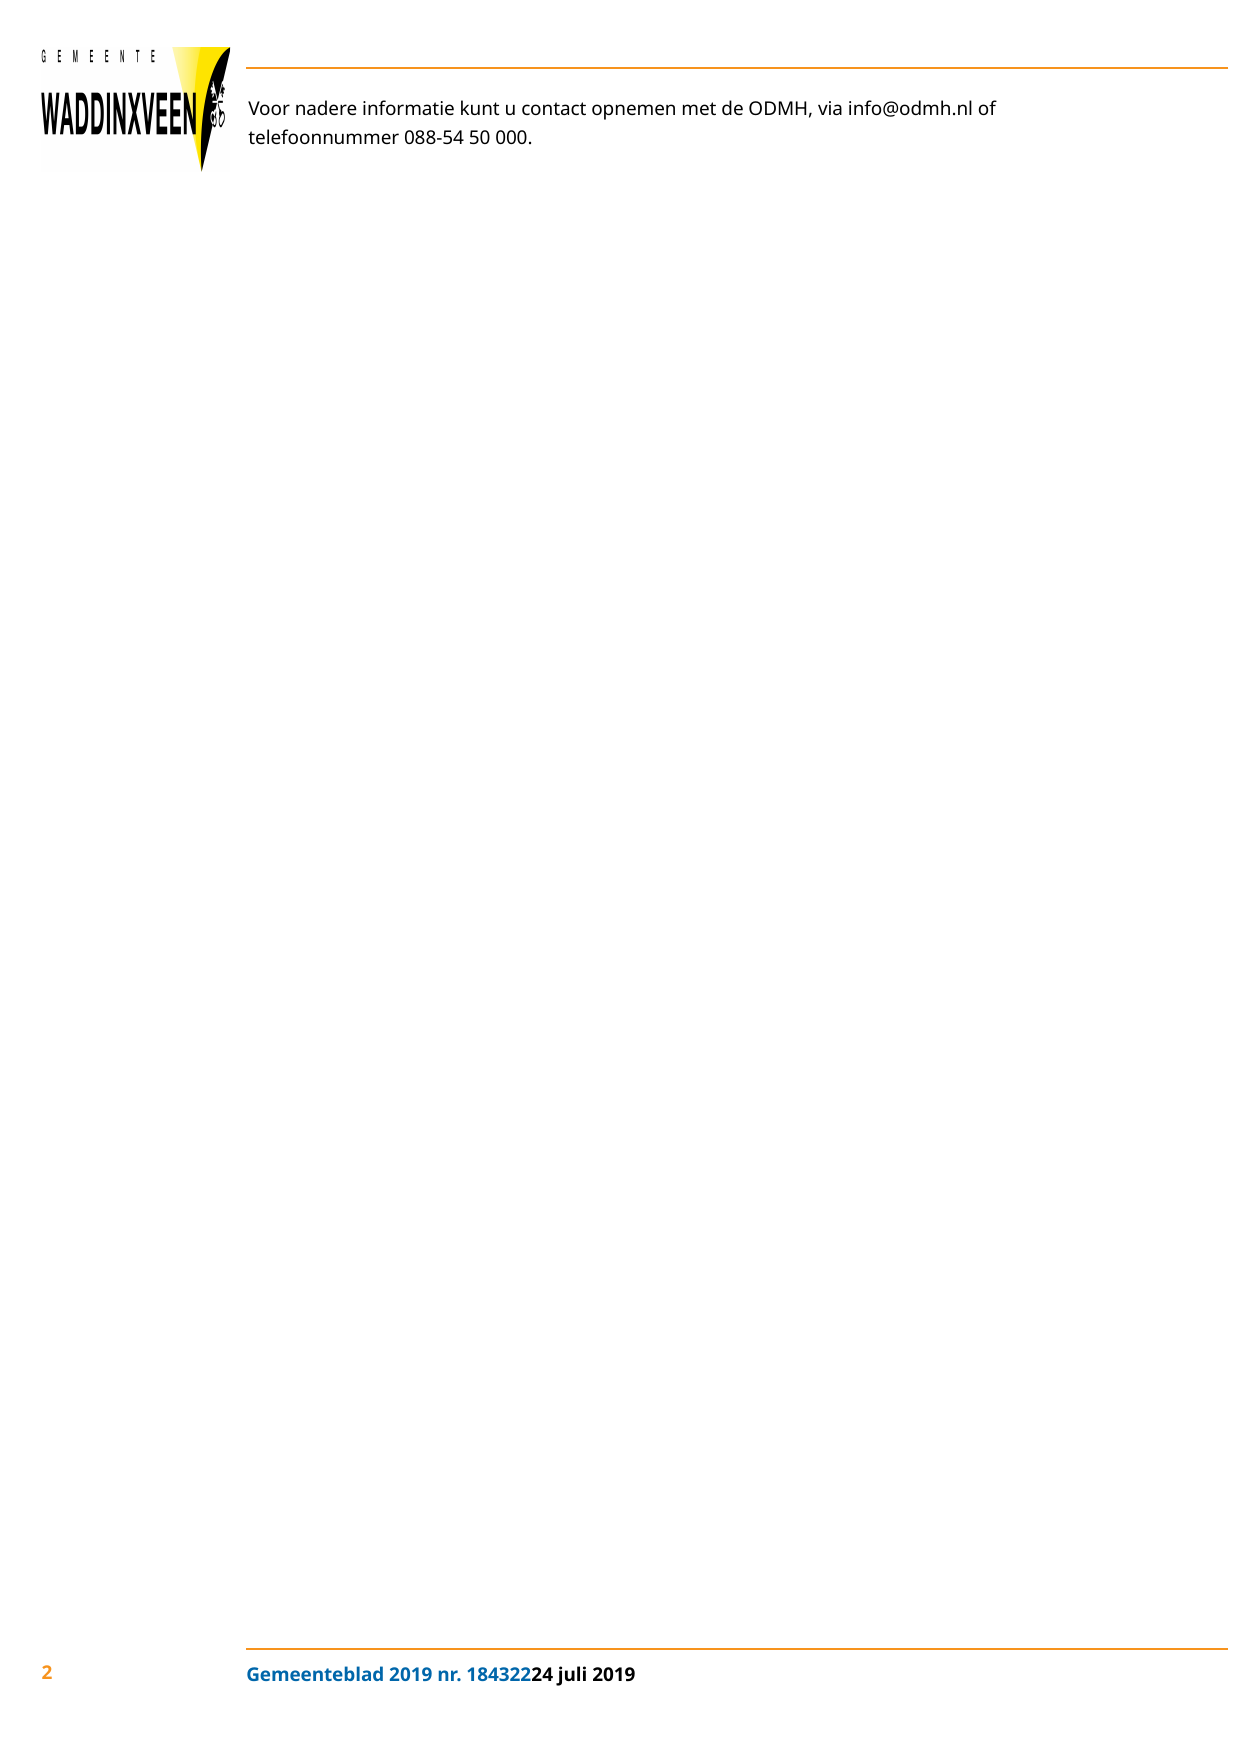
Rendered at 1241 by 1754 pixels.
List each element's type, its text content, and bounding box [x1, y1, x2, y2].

picture [41, 47, 231, 172]
text Voor nadere informatie kunt u contact opnemen met de ODMH, via info@odmh.nl of telefoonnummer 088-54 50 000. [248, 95, 1152, 150]
